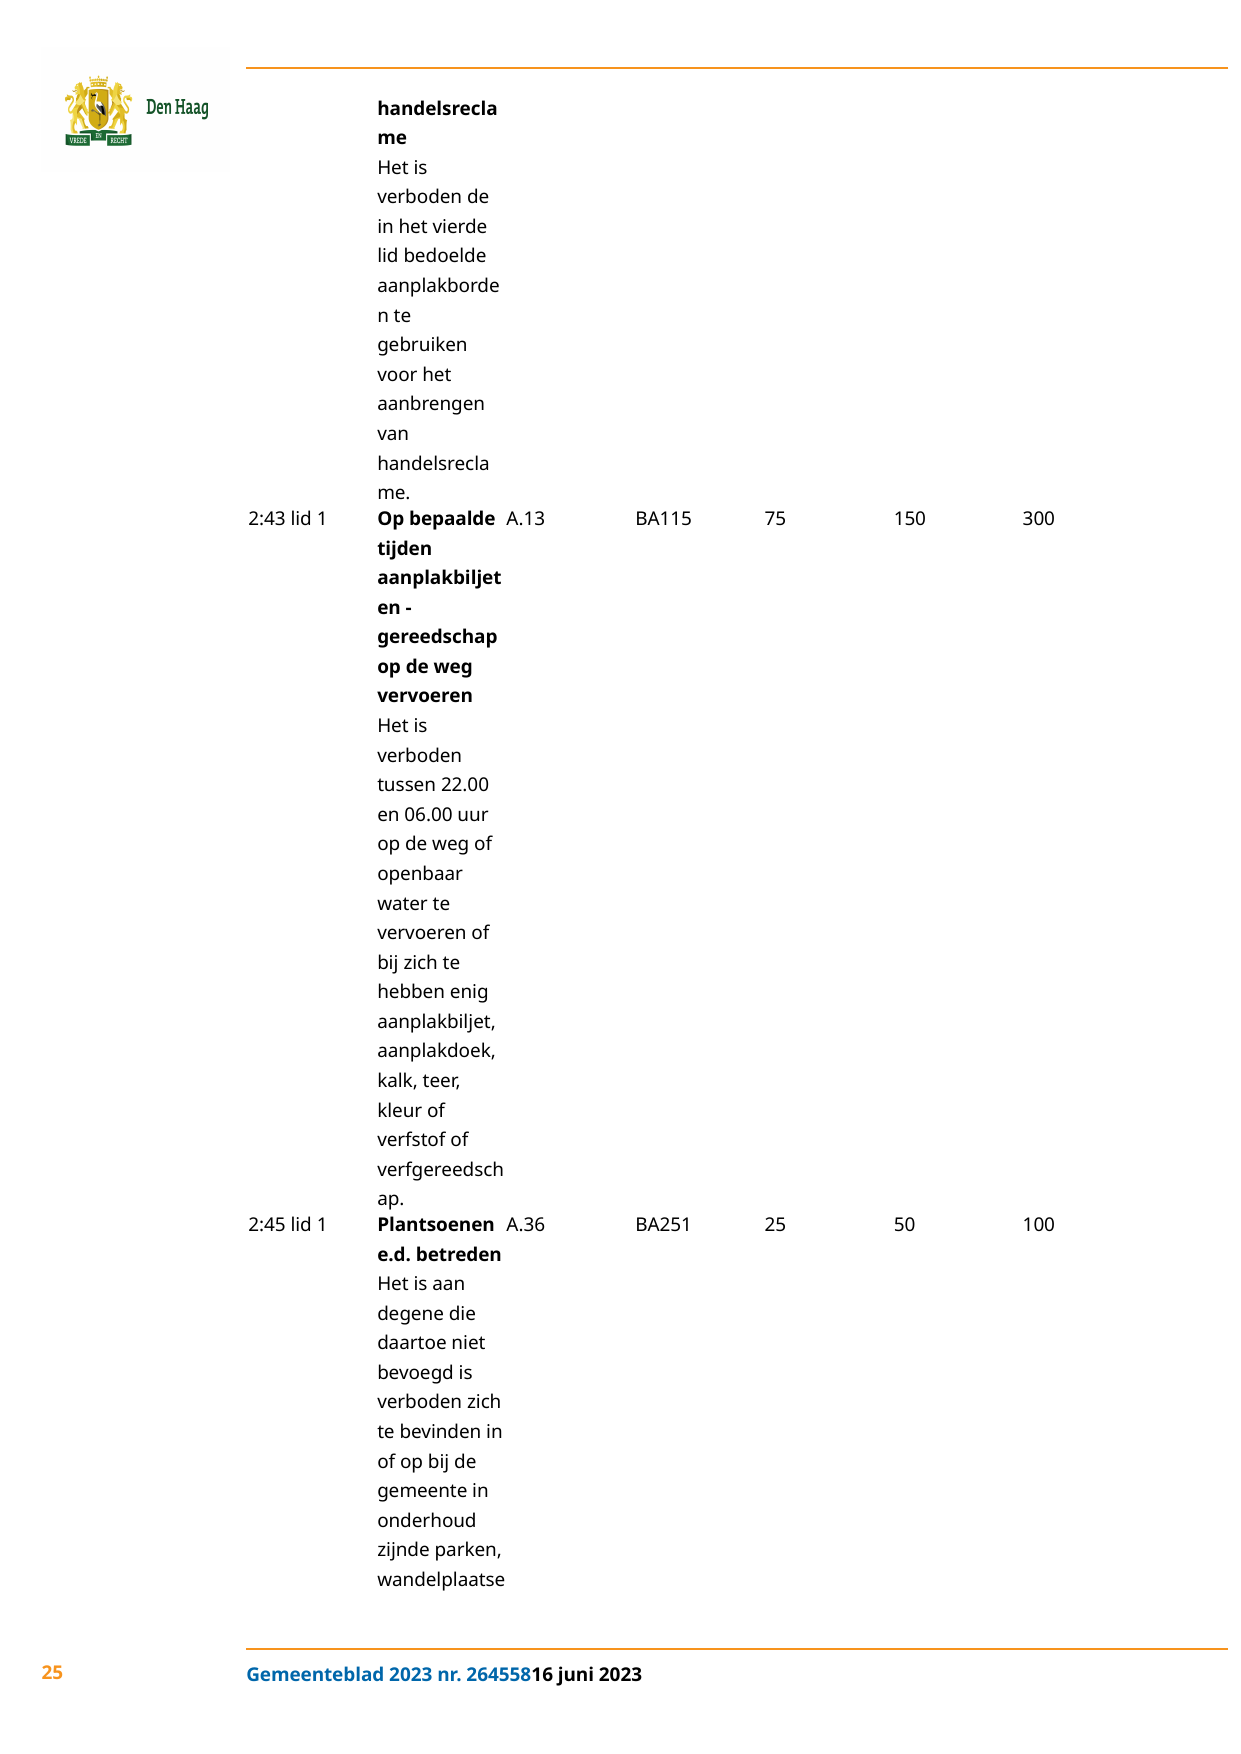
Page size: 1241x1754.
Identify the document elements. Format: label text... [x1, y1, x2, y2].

table_cell 150 [894, 505, 1022, 1211]
table_cell BA115 [635, 505, 764, 1211]
table_cell 2:43 lid 1 [248, 505, 377, 1211]
table_cell A.36 [506, 1211, 635, 1592]
table_cell [506, 95, 635, 505]
table_cell [248, 95, 377, 505]
table_cell 50 [894, 1211, 1022, 1592]
table_cell 2:45 lid 1 [248, 1211, 377, 1592]
table_cell A.13 [506, 505, 635, 1211]
table_cell 25 [764, 1211, 893, 1592]
table_cell [1023, 95, 1152, 505]
table_cell [764, 95, 893, 505]
table_cell [635, 95, 764, 505]
table_cell [894, 95, 1022, 505]
table_cell 100 [1023, 1211, 1152, 1592]
table_cell BA251 [635, 1211, 764, 1592]
picture [41, 47, 231, 172]
table_cell handelsreclame Het is verboden de in het vierde lid bedoelde aanplakborden te gebruiken voor het aanbrengen van handelsreclame. [377, 95, 506, 505]
table_cell Op bepaalde tijden aanplakbiljet en -gereedschap op de weg vervoeren Het is verboden tussen 22.00 en 06.00 uur op de weg of openbaar water te vervoeren of bij zich te hebben enig aanplakbiljet, aanplakdoek, kalk, teer, kleur of verfstof of verfgereedschap. [377, 505, 506, 1211]
table_cell 300 [1023, 505, 1152, 1211]
table_cell 75 [764, 505, 893, 1211]
table_cell Plantsoenen e.d. betreden Het is aan degene die daartoe niet bevoegd is verboden zich te bevinden in of op bij de gemeente in onderhoud zijnde parken, wandelplaatse [377, 1211, 506, 1592]
